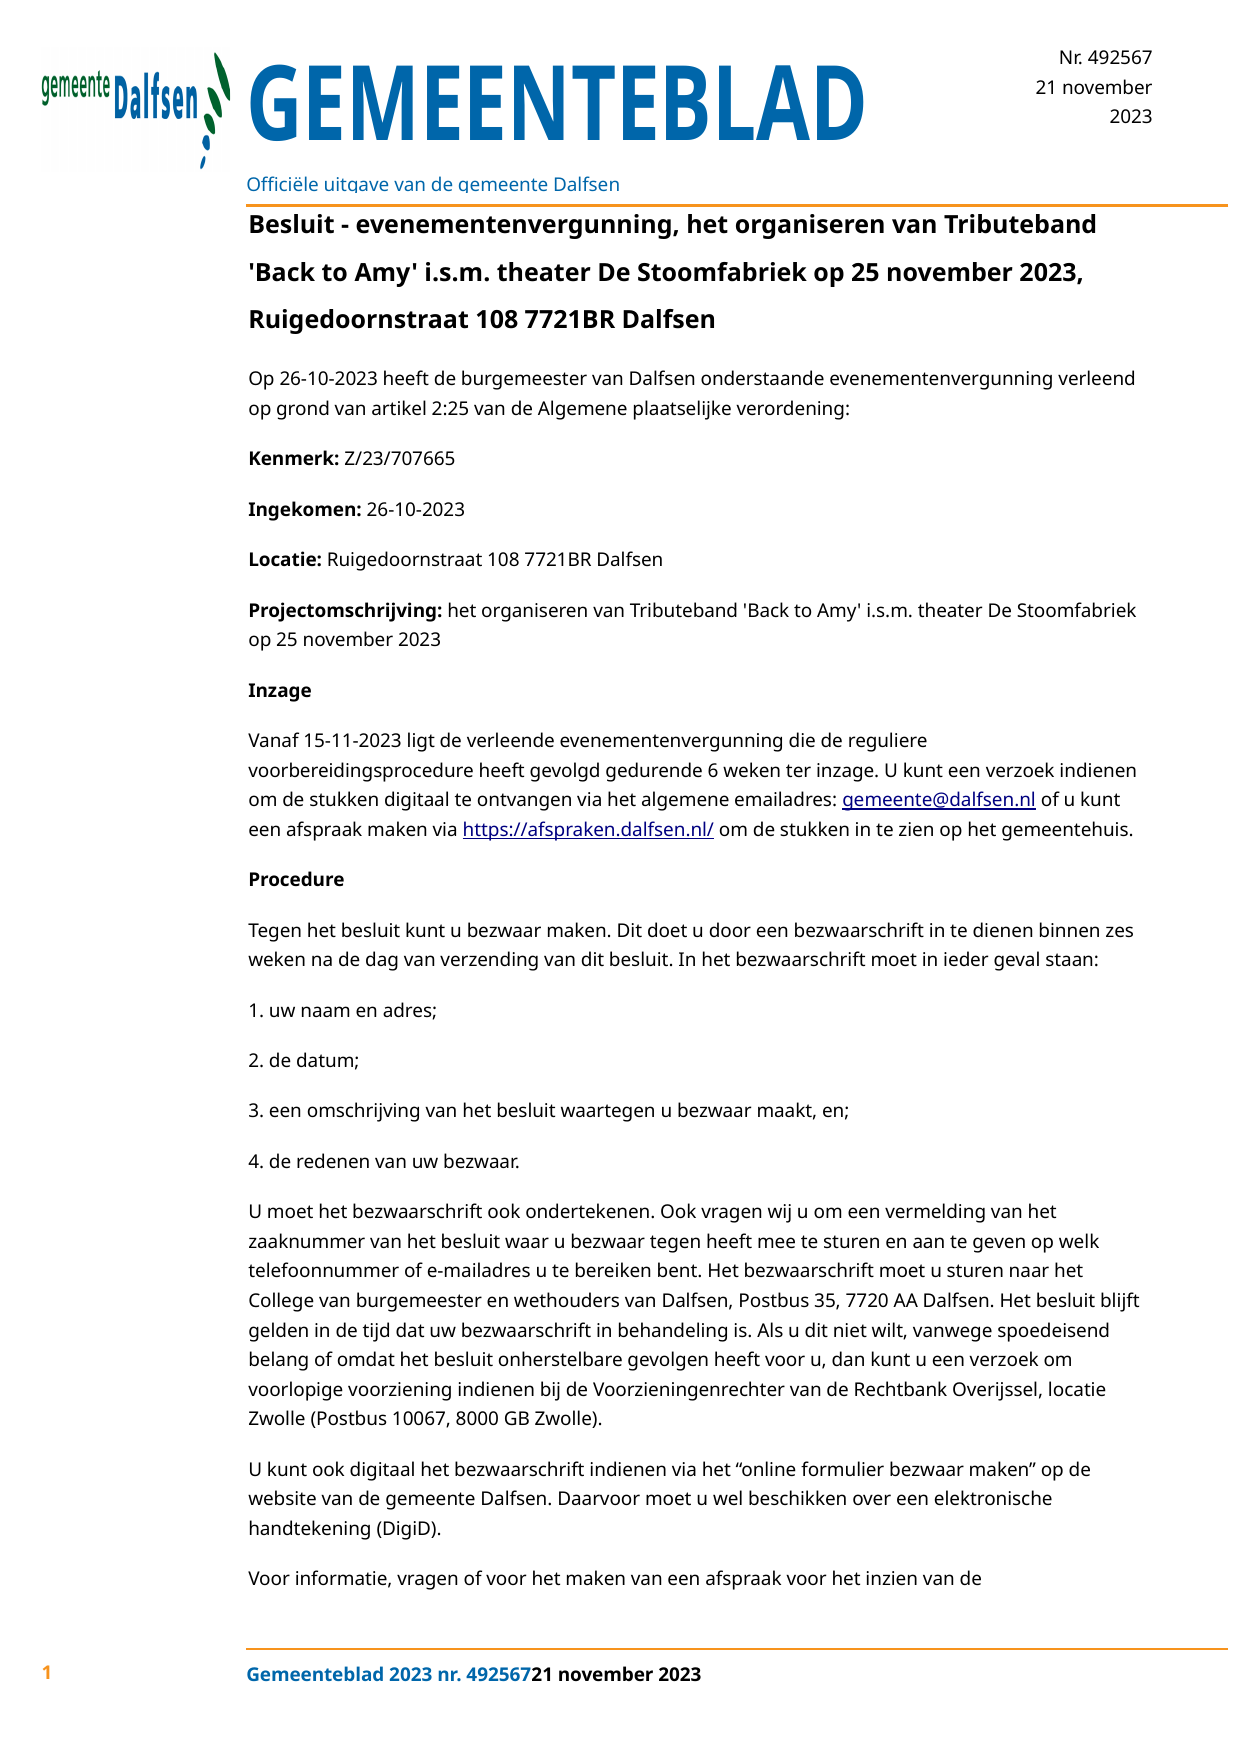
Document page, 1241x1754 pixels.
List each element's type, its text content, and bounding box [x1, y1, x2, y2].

text Voor informatie, vragen of voor het maken van een afspraak voor het inzien van de [248, 1566, 1152, 1591]
text 1. uw naam en adres; [248, 997, 1152, 1022]
text Projectomschrijving: het organiseren van Tributeband 'Back to Amy' i.s.m. theater De Stoomfabriek op 25 november 2023 [248, 597, 1152, 652]
text Op 26-10-2023 heeft de burgemeester van Dalfsen onderstaande evenementenvergunning verleend op grond van artikel 2:25 van de Algemene plaatselijke verordening: [248, 366, 1152, 421]
text 3. een omschrijving van het besluit waartegen u bezwaar maakt, en; [248, 1098, 1152, 1123]
text 2. de datum; [248, 1047, 1152, 1073]
text 4. de redenen van uw bezwaar. [248, 1148, 1152, 1174]
text Vanaf 15-11-2023 ligt de verleende evenementenvergunning die de reguliere voorbereidingsprocedure heeft gevolgd gedurende 6 weken ter inzage. U kunt een verzoek indienen om de stukken digitaal te ontvangen via het algemene emailadres: gemeente@dalfsen.nl of u kunt een afspraak maken via https://afspraken.dalfsen.nl/ om de stukken in te zien op het gemeentehuis. [248, 727, 1152, 842]
picture [41, 47, 231, 172]
text Tegen het besluit kunt u bezwaar maken. Dit doet u door een bezwaarschrift in te dienen binnen zes weken na de dag van verzending van dit besluit. In het bezwaarschrift moet in ieder geval staan: [248, 917, 1152, 972]
text Locatie: Ruigedoornstraat 108 7721BR Dalfsen [248, 546, 1152, 572]
text Inzage [248, 677, 1152, 702]
text Besluit - evenementenvergunning, het organiseren van Tributeband 'Back to Amy' i.s.m. theater De Stoomfabriek op 25 november 2023, Ruigedoornstraat 108 7721BR Dalfsen [248, 207, 1152, 336]
text Procedure [248, 866, 1152, 892]
text U moet het bezwaarschrift ook ondertekenen. Ook vragen wij u om een vermelding van het zaaknummer van het besluit waar u bezwaar tegen heeft mee te sturen en aan te geven op welk telefoonnummer of e-mailadres u te bereiken bent. Het bezwaarschrift moet u sturen naar het College van burgemeester en wethouders van Dalfsen, Postbus 35, 7720 AA Dalfsen. Het besluit blijft gelden in de tijd dat uw bezwaarschrift in behandeling is. Als u dit niet wilt, vanwege spoedeisend belang of omdat het besluit onherstelbare gevolgen heeft voor u, dan kunt u een verzoek om voorlopige voorziening indienen bij de Voorzieningenrechter van de Rechtbank Overijssel, locatie Zwolle (Postbus 10067, 8000 GB Zwolle). [248, 1198, 1152, 1431]
text Kenmerk: Z/23/707665 [248, 446, 1152, 471]
text Ingekomen: 26-10-2023 [248, 496, 1152, 522]
text U kunt ook digitaal het bezwaarschrift indienen via het “online formulier bezwaar maken” op de website van de gemeente Dalfsen. Daarvoor moet u wel beschikken over een elektronische handtekening (DigiD). [248, 1456, 1152, 1541]
